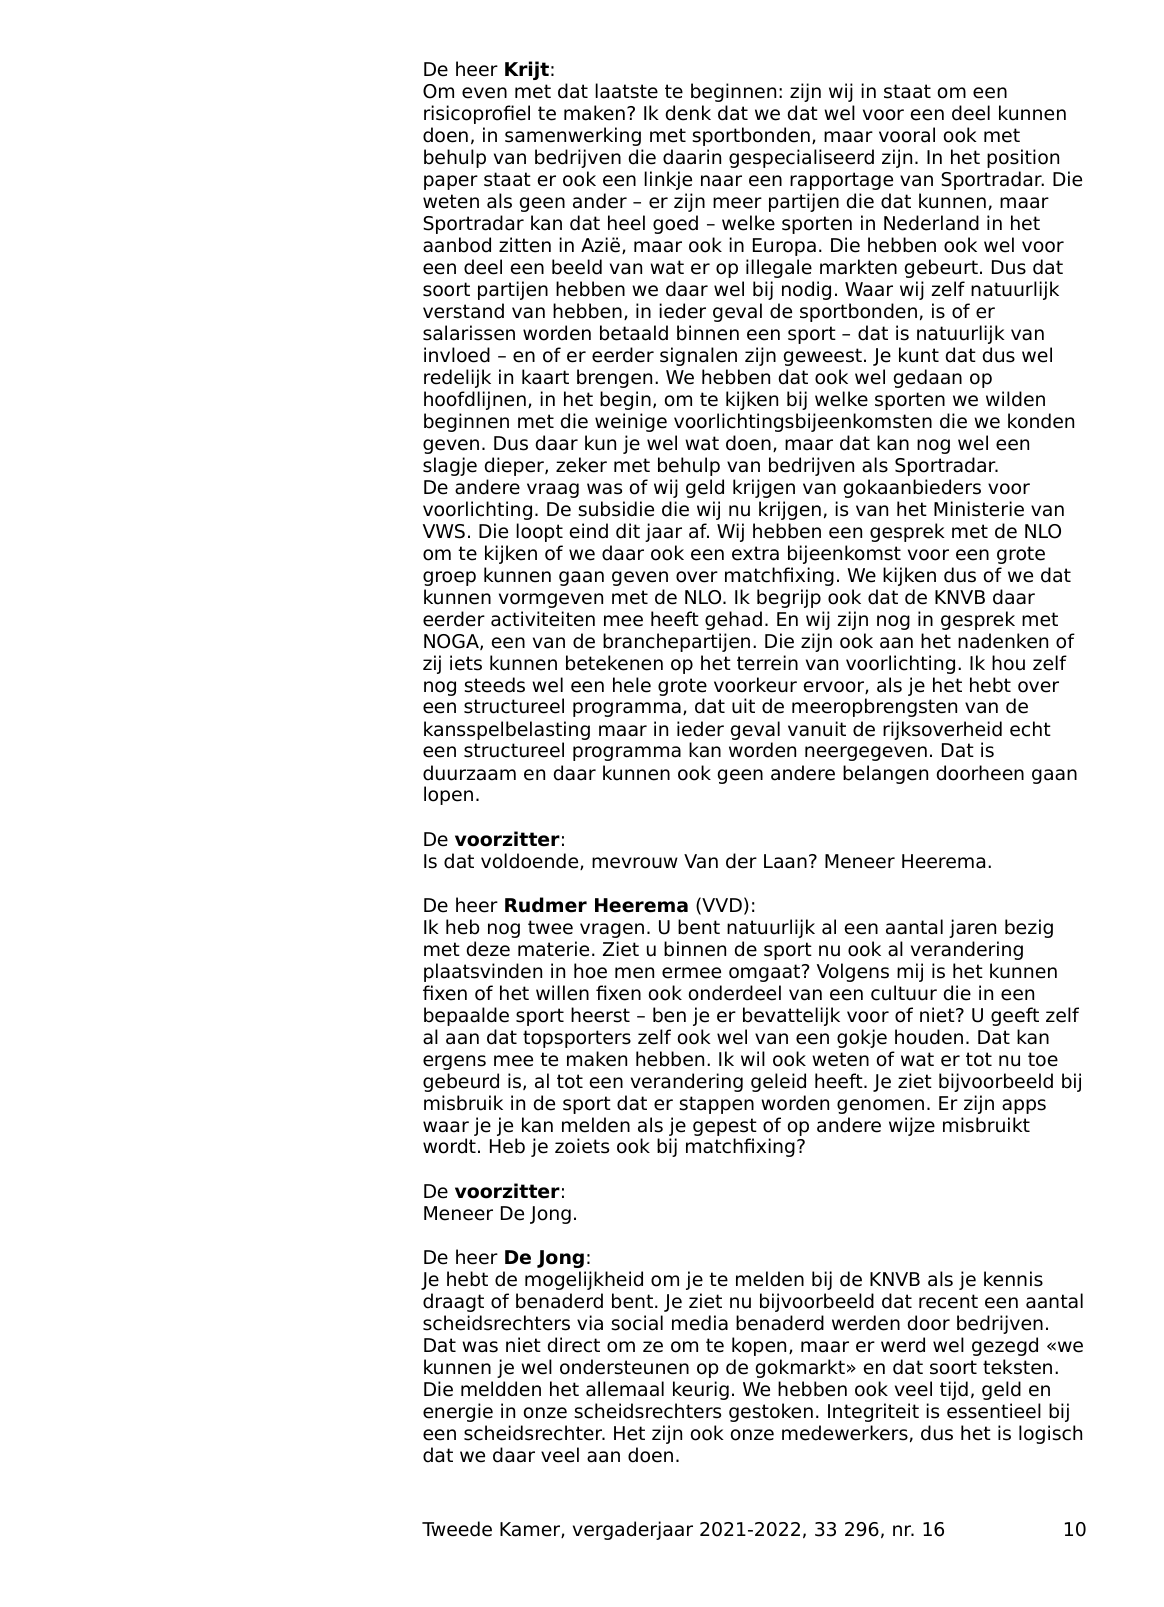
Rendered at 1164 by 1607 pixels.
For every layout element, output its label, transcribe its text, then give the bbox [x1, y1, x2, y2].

text Je hebt de mogelijkheid om je te melden bij de KNVB als je kennis draagt of benaderd bent. Je ziet nu bijvoorbeeld dat recent een aantal scheidsrechters via social media benaderd werden door bedrijven. Dat was niet direct om ze om te kopen, maar er werd wel gezegd «we kunnen je wel ondersteunen op de gokmarkt» en dat soort teksten. Die meldden het allemaal keurig. We hebben ook veel tijd, geld en energie in onze scheidsrechters gestoken. Integriteit is essentieel bij een scheidsrechter. Het zijn ook onze medewerkers, dus het is logisch dat we daar veel aan doen. [422, 1269, 1087, 1467]
text De heer Krijt: [422, 59, 1087, 81]
text Meneer De Jong. [422, 1203, 1087, 1224]
text Ik heb nog twee vragen. U bent natuurlijk al een aantal jaren bezig met deze materie. Ziet u binnen de sport nu ook al verandering plaatsvinden in hoe men ermee omgaat? Volgens mij is het kunnen fixen of het willen fixen ook onderdeel van een cultuur die in een bepaalde sport heerst – ben je er bevattelijk voor of niet? U geeft zelf al aan dat topsporters zelf ook wel van een gokje houden. Dat kan ergens mee te maken hebben. Ik wil ook weten of wat er tot nu toe gebeurd is, al tot een verandering geleid heeft. Je ziet bijvoorbeeld bij misbruik in de sport dat er stappen worden genomen. Er zijn apps waar je je kan melden als je gepest of op andere wijze misbruikt wordt. Heb je zoiets ook bij matchfixing? [422, 917, 1087, 1158]
text De heer Rudmer Heerema (VVD): [422, 895, 1087, 917]
text De voorzitter: [422, 828, 1087, 851]
text Is dat voldoende, mevrouw Van der Laan? Meneer Heerema. [422, 851, 1087, 872]
text De heer De Jong: [422, 1247, 1087, 1269]
text De andere vraag was of wij geld krijgen van gokaanbieders voor voorlichting. De subsidie die wij nu krijgen, is van het Ministerie van VWS. Die loopt eind dit jaar af. Wij hebben een gesprek met de NLO om te kijken of we daar ook een extra bijeenkomst voor een grote groep kunnen gaan geven over matchfixing. We kijken dus of we dat kunnen vormgeven met de NLO. Ik begrijp ook dat de KNVB daar eerder activiteiten mee heeft gehad. En wij zijn nog in gesprek met NOGA, een van de branchepartijen. Die zijn ook aan het nadenken of zij iets kunnen betekenen op het terrein van voorlichting. Ik hou zelf nog steeds wel een hele grote voorkeur ervoor, als je het hebt over een structureel programma, dat uit de meeropbrengsten van de kansspelbelasting maar in ieder geval vanuit de rijksoverheid echt een structureel programma kan worden neergegeven. Dat is duurzaam en daar kunnen ook geen andere belangen doorheen gaan lopen. [422, 477, 1087, 806]
text De voorzitter: [422, 1181, 1087, 1203]
text Om even met dat laatste te beginnen: zijn wij in staat om een risicoprofiel te maken? Ik denk dat we dat wel voor een deel kunnen doen, in samenwerking met sportbonden, maar vooral ook met behulp van bedrijven die daarin gespecialiseerd zijn. In het position paper staat er ook een linkje naar een rapportage van Sportradar. Die weten als geen ander – er zijn meer partijen die dat kunnen, maar Sportradar kan dat heel goed – welke sporten in Nederland in het aanbod zitten in Azië, maar ook in Europa. Die hebben ook wel voor een deel een beeld van wat er op illegale markten gebeurt. Dus dat soort partijen hebben we daar wel bij nodig. Waar wij zelf natuurlijk verstand van hebben, in ieder geval de sportbonden, is of er salarissen worden betaald binnen een sport – dat is natuurlijk van invloed – en of er eerder signalen zijn geweest. Je kunt dat dus wel redelijk in kaart brengen. We hebben dat ook wel gedaan op hoofdlijnen, in het begin, om te kijken bij welke sporten we wilden beginnen met die weinige voorlichtingsbijeenkomsten die we konden geven. Dus daar kun je wel wat doen, maar dat kan nog wel een slagje dieper, zeker met behulp van bedrijven als Sportradar. [422, 81, 1087, 477]
